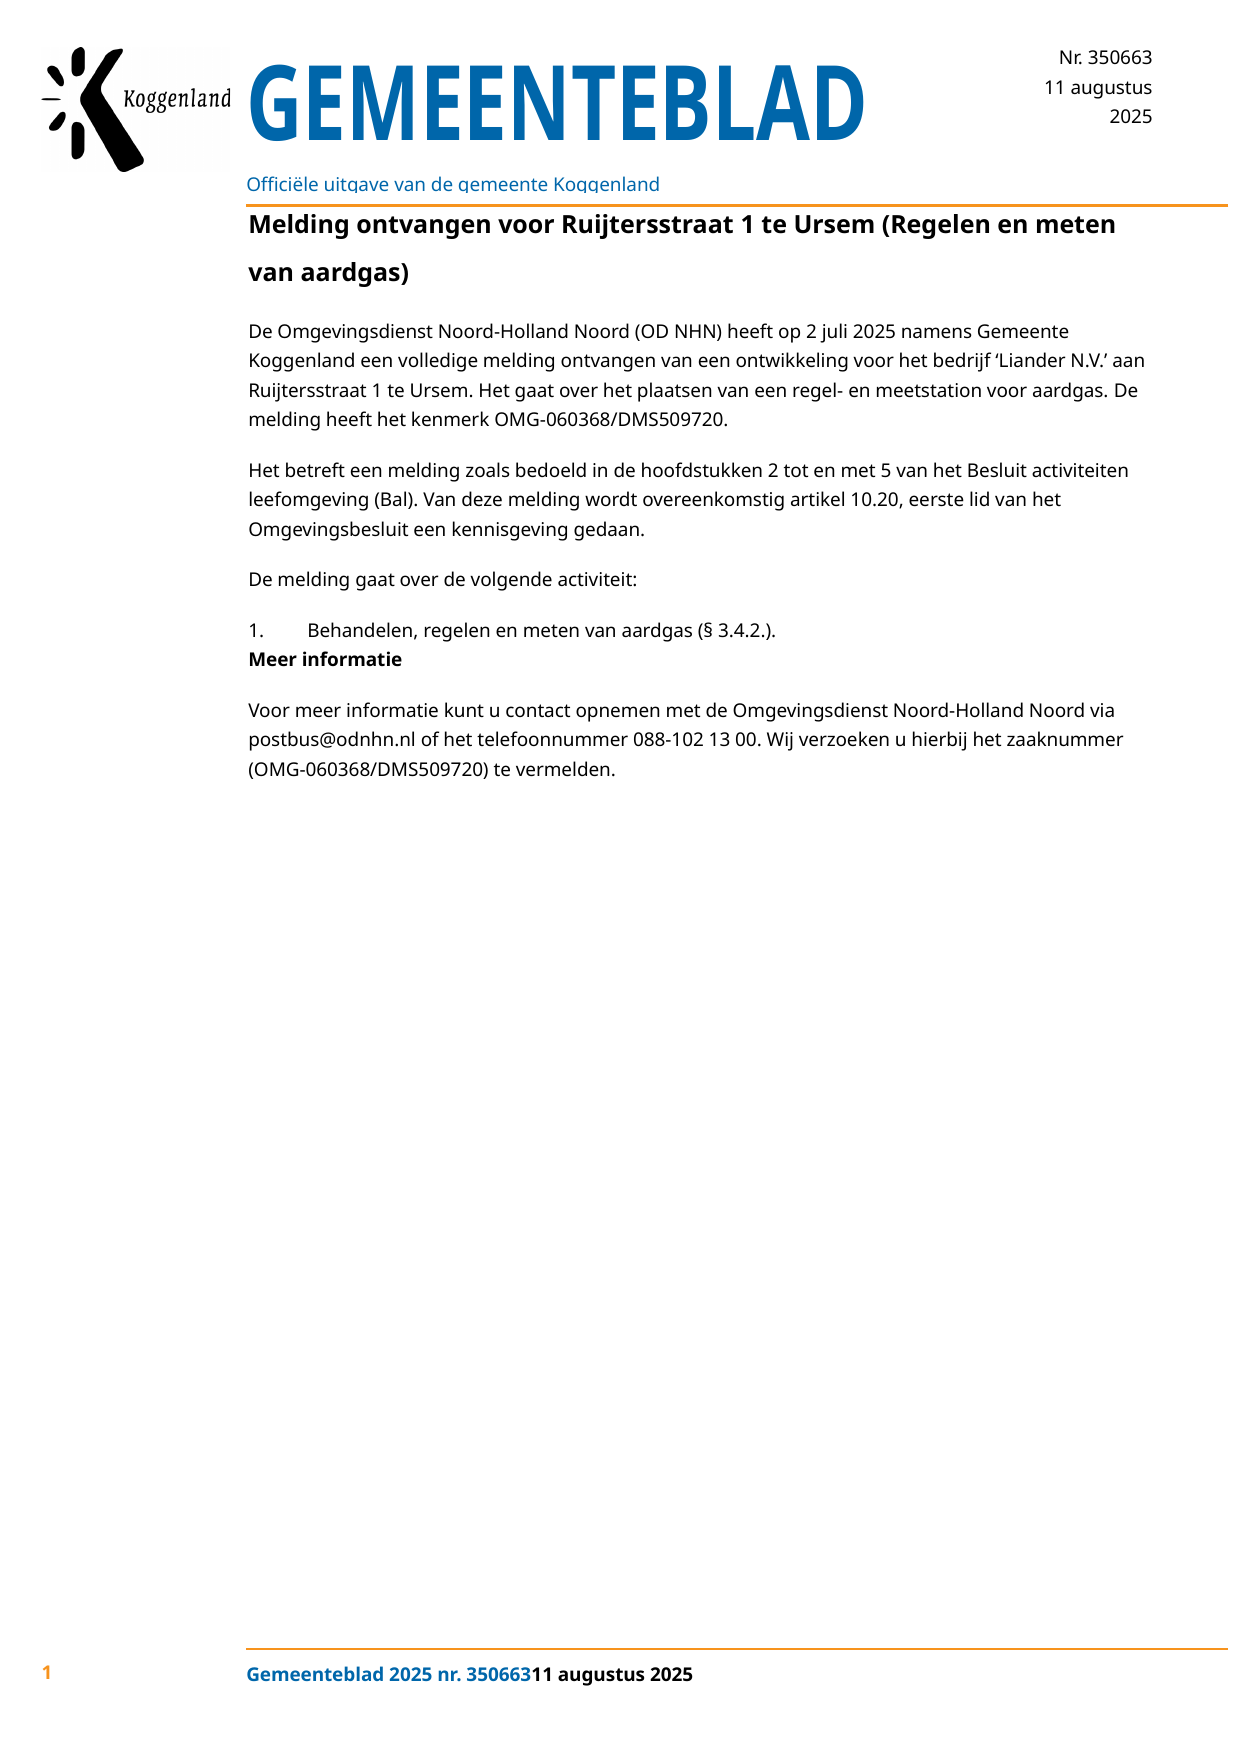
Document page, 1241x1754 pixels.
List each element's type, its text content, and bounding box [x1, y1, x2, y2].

text Melding ontvangen voor Ruijtersstraat 1 te Ursem (Regelen en meten van aardgas) [248, 207, 1152, 288]
text Voor meer informatie kunt u contact opnemen met de Omgevingsdienst Noord-Holland Noord via postbus@odnhn.nl of het telefoonnummer 088-102 13 00. Wij verzoeken u hierbij het zaaknummer (OMG-060368/DMS509720) te vermelden. [248, 697, 1152, 782]
text Het betreft een melding zoals bedoeld in de hoofdstukken 2 tot en met 5 van het Besluit activiteiten leefomgeving (Bal). Van deze melding wordt overeenkomstig artikel 10.20, eerste lid van het Omgevingsbesluit een kennisgeving gedaan. [248, 457, 1152, 542]
text De melding gaat over de volgende activiteit: [248, 567, 1152, 592]
list Behandelen, regelen en meten van aardgas (§ 3.4.2.). [248, 617, 1152, 643]
text Meer informatie [248, 647, 1152, 672]
picture [41, 47, 231, 172]
text De Omgevingsdienst Noord-Holland Noord (OD NHN) heeft op 2 juli 2025 namens Gemeente Koggenland een volledige melding ontvangen van een ontwikkeling voor het bedrijf ‘Liander N.V.’ aan Ruijtersstraat 1 te Ursem. Het gaat over het plaatsen van een regel- en meetstation voor aardgas. De melding heeft het kenmerk OMG-060368/DMS509720. [248, 318, 1152, 432]
